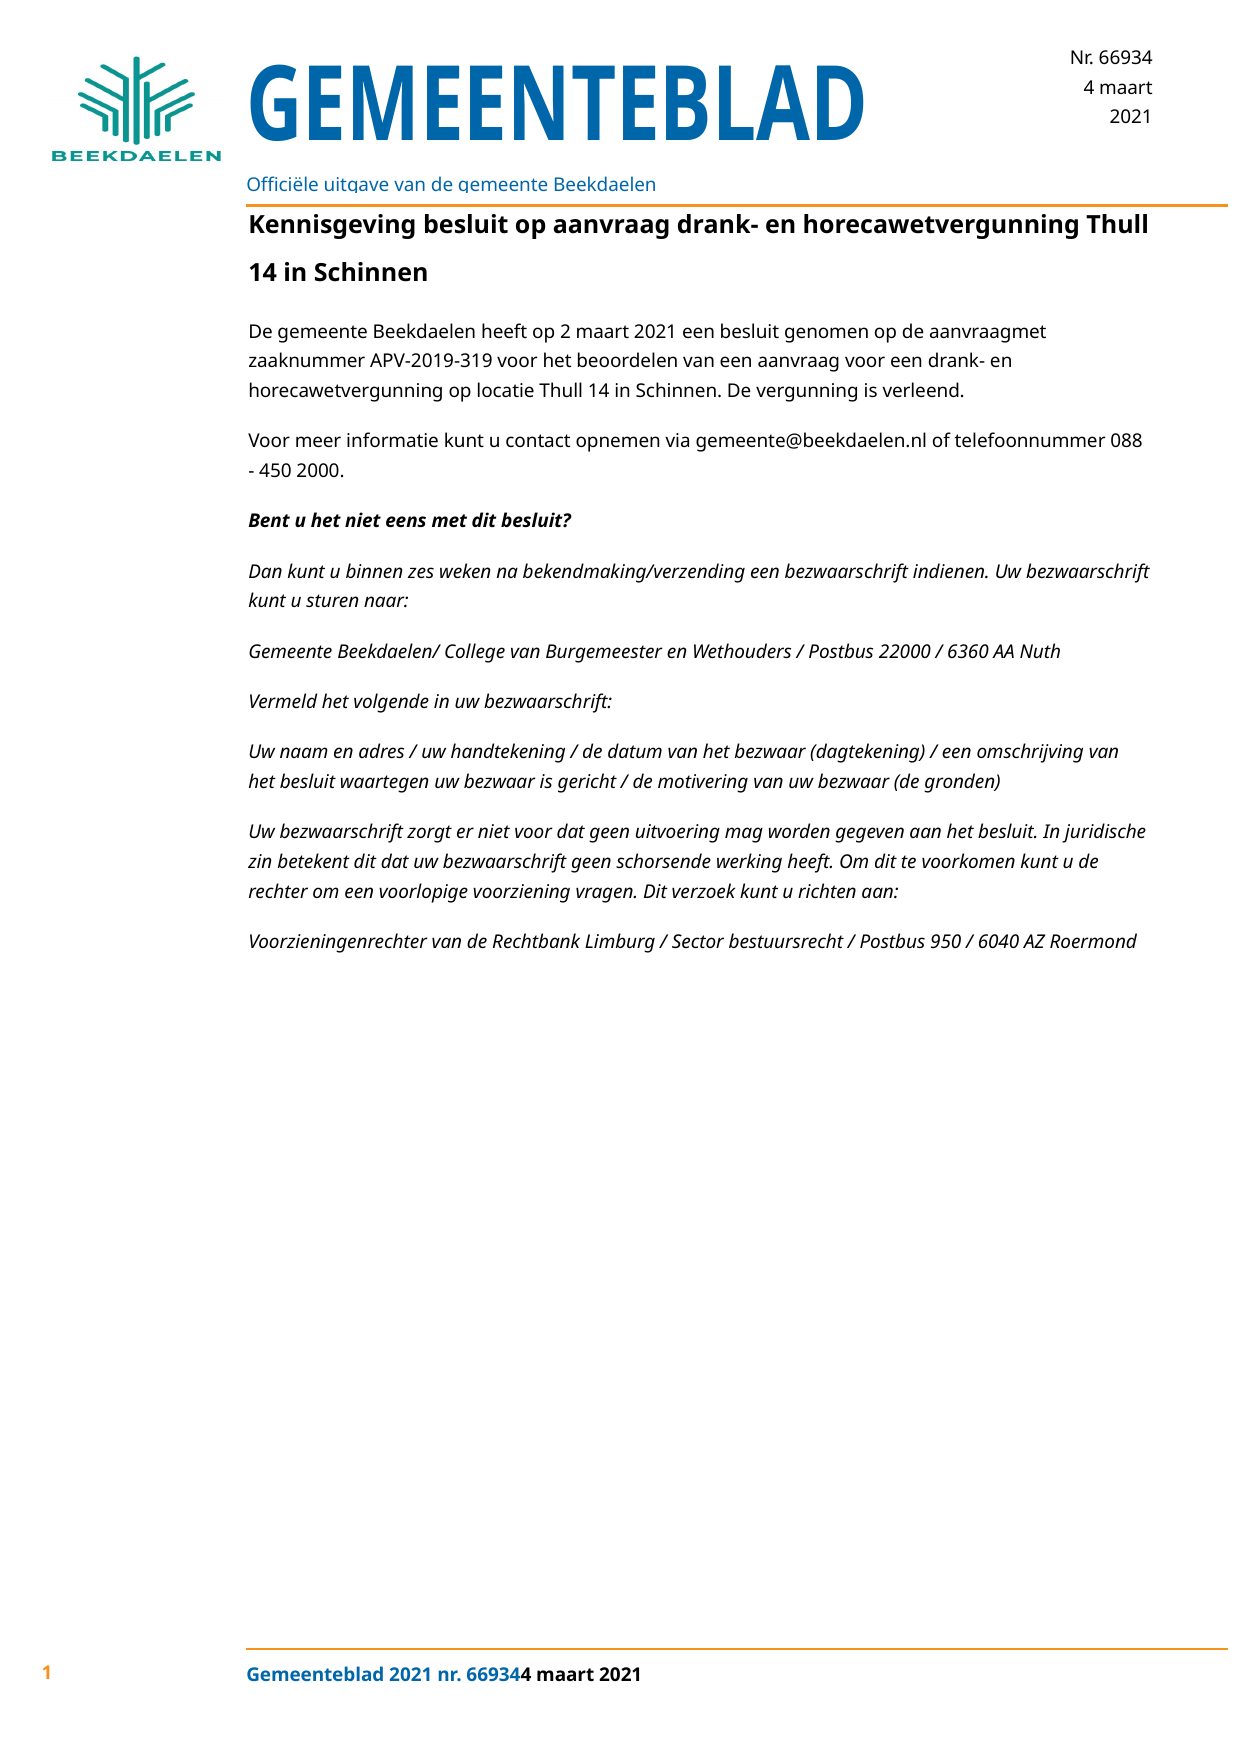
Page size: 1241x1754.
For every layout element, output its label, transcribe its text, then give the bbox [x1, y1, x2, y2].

text Vermeld het volgende in uw bezwaarschrift: [248, 688, 1152, 714]
text Uw bezwaarschrift zorgt er niet voor dat geen uitvoering mag worden gegeven aan het besluit. In juridische zin betekent dit dat uw bezwaarschrift geen schorsende werking heeft. Om dit te voorkomen kunt u de rechter om een voorlopige voorziening vragen. Dit verzoek kunt u richten aan: [248, 819, 1152, 904]
text Voorzieningenrechter van de Rechtbank Limburg / Sector bestuursrecht / Postbus 950 / 6040 AZ Roermond [248, 928, 1152, 954]
text Kennisgeving besluit op aanvraag drank- en horecawetvergunning Thull 14 in Schinnen [248, 207, 1152, 288]
text Gemeente Beekdaelen/ College van Burgemeester en Wethouders / Postbus 22000 / 6360 AA Nuth [248, 638, 1152, 664]
text Dan kunt u binnen zes weken na bekendmaking/verzending een bezwaarschrift indienen. Uw bezwaarschrift kunt u sturen naar: [248, 558, 1152, 613]
text Uw naam en adres / uw handtekening / de datum van het bezwaar (dagtekening) / een omschrijving van het besluit waartegen uw bezwaar is gericht / de motivering van uw bezwaar (de gronden) [248, 739, 1152, 794]
picture [41, 47, 231, 172]
text Bent u het niet eens met dit besluit? [248, 507, 1152, 533]
text Voor meer informatie kunt u contact opnemen via gemeente@beekdaelen.nl of telefoonnummer 088 - 450 2000. [248, 427, 1152, 483]
text De gemeente Beekdaelen heeft op 2 maart 2021 een besluit genomen op de aanvraagmet zaaknummer APV-2019-319 voor het beoordelen van een aanvraag voor een drank- en horecawetvergunning op locatie Thull 14 in Schinnen. De vergunning is verleend. [248, 318, 1152, 403]
